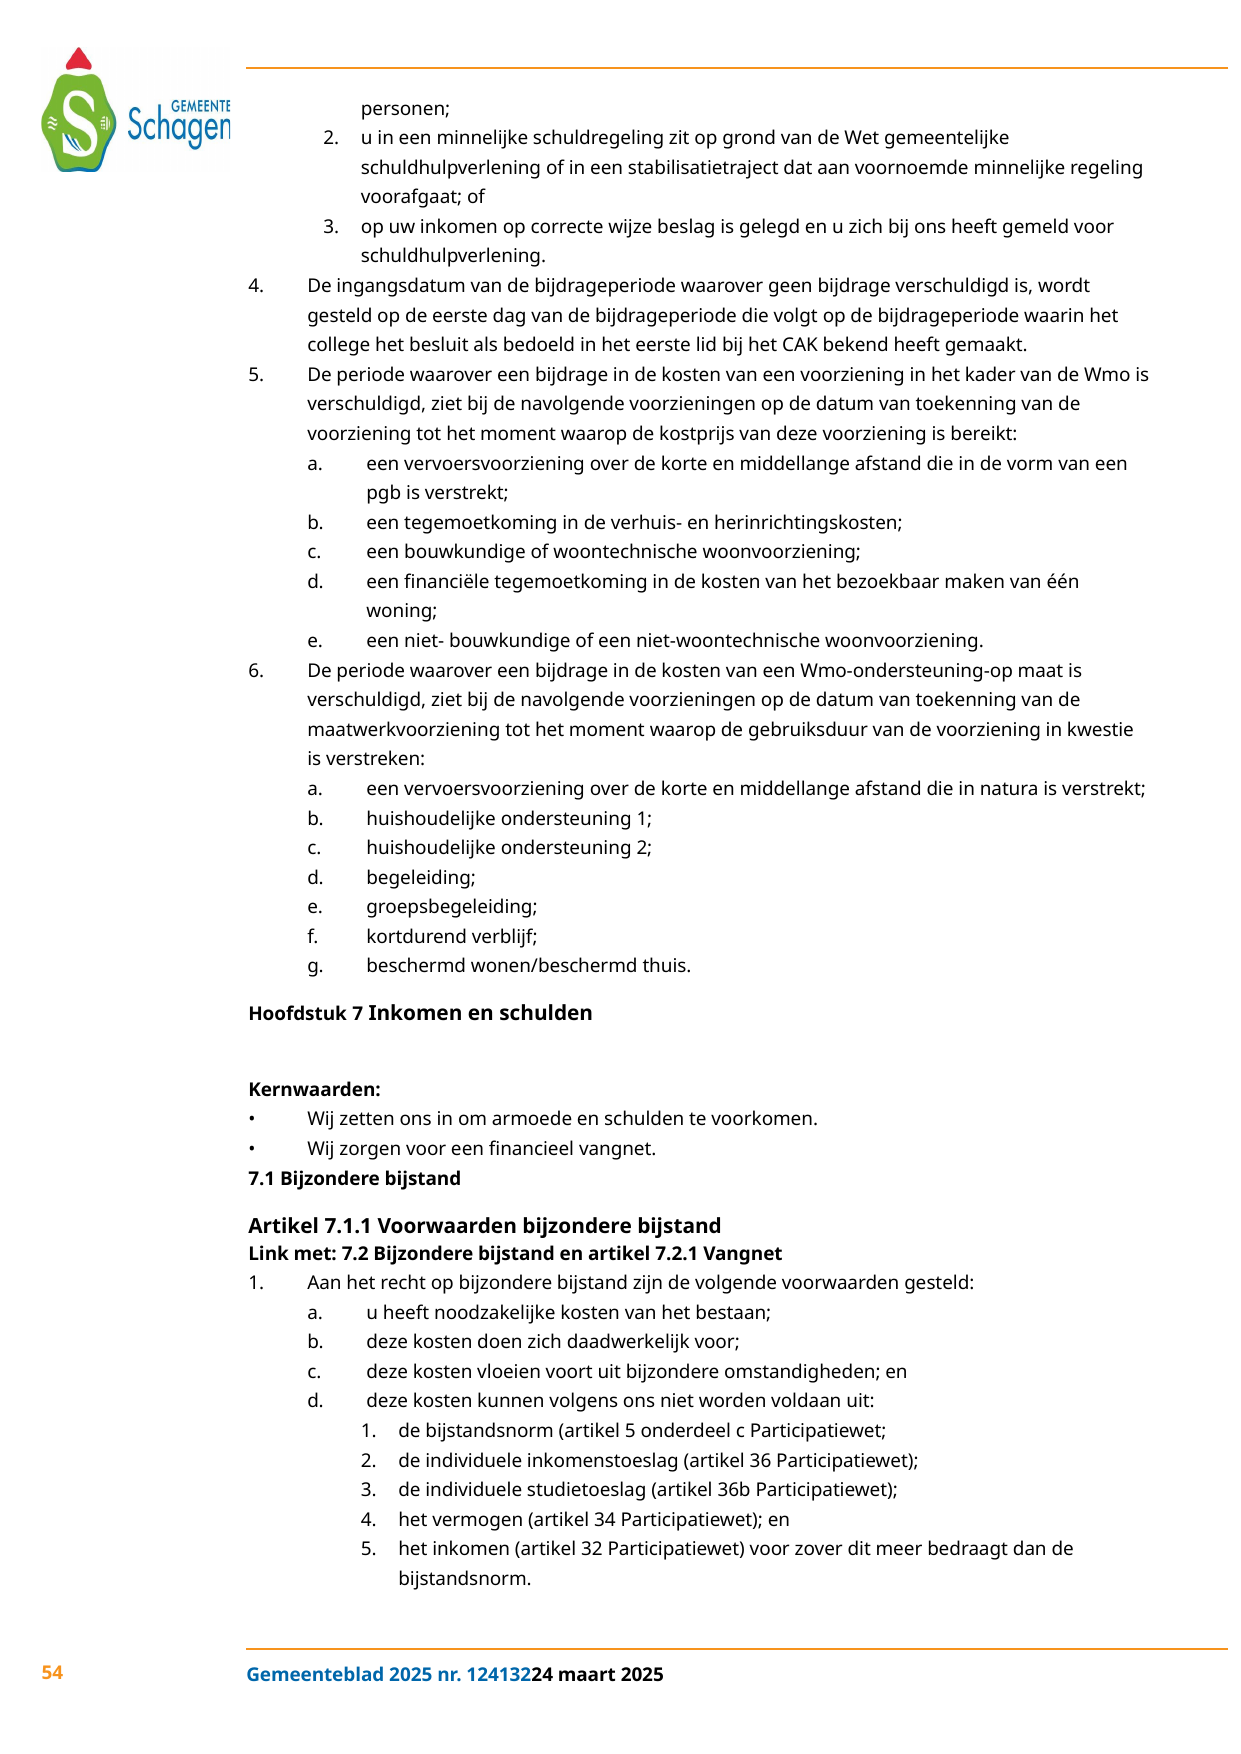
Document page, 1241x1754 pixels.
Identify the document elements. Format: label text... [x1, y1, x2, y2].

list het vermogen (artikel 34 Participatiewet); en [361, 1506, 1152, 1532]
text Kernwaarden: [248, 1076, 1152, 1102]
list u in een minnelijke schuldregeling zit op grond van de Wet gemeentelijke schuldhulpverlening of in een stabilisatietraject dat aan voornoemde minnelijke regeling voorafgaat; of [323, 124, 1152, 209]
list deze kosten doen zich daadwerkelijk voor; [307, 1328, 1152, 1354]
list een vervoersvoorziening over de korte en middellange afstand die in natura is verstrekt; [307, 775, 1152, 801]
list De ingangsdatum van de bijdrageperiode waarover geen bijdrage verschuldigd is, wordt gesteld op de eerste dag van de bijdrageperiode die volgt op de bijdrageperiode waarin het college het besluit als bedoeld in het eerste lid bij het CAK bekend heeft gemaakt. [248, 272, 1152, 357]
list De periode waarover een bijdrage in de kosten van een Wmo-ondersteuning-op maat is verschuldigd, ziet bij de navolgende voorzieningen op de datum van toekenning van de maatwerkvoorziening tot het moment waarop de gebruiksduur van de voorziening in kwestie is verstreken: [248, 657, 1152, 771]
text Hoofdstuk 7 Inkomen en schulden [248, 998, 1152, 1027]
list op uw inkomen op correcte wijze beslag is gelegd en u zich bij ons heeft gemeld voor schuldhulpverlening. [323, 213, 1152, 268]
list Wij zorgen voor een financieel vangnet. [248, 1135, 1152, 1161]
list u heeft noodzakelijke kosten van het bestaan; [307, 1299, 1152, 1325]
list personen; [323, 95, 1152, 121]
list beschermd wonen/beschermd thuis. [307, 953, 1152, 978]
list Wij zetten ons in om armoede en schulden te voorkomen. [248, 1106, 1152, 1131]
list groepsbegeleiding; [307, 893, 1152, 919]
list huishoudelijke ondersteuning 2; [307, 834, 1152, 860]
list Aan het recht op bijzondere bijstand zijn de volgende voorwaarden gesteld: [248, 1269, 1152, 1295]
list een bouwkundige of woontechnische woonvoorziening; [307, 538, 1152, 564]
list deze kosten kunnen volgens ons niet worden voldaan uit: [307, 1388, 1152, 1413]
text Link met: 7.2 Bijzondere bijstand en artikel 7.2.1 Vangnet [248, 1240, 1152, 1266]
list De periode waarover een bijdrage in de kosten van een voorziening in het kader van de Wmo is verschuldigd, ziet bij de navolgende voorzieningen op de datum van toekenning van de voorziening tot het moment waarop de kostprijs van deze voorziening is bereikt: [248, 361, 1152, 446]
list het inkomen (artikel 32 Participatiewet) voor zover dit meer bedraagt dan de bijstandsnorm. [361, 1536, 1152, 1591]
list de individuele inkomenstoeslag (artikel 36 Participatiewet); [361, 1447, 1152, 1473]
list de individuele studietoeslag (artikel 36b Participatiewet); [361, 1476, 1152, 1502]
list deze kosten vloeien voort uit bijzondere omstandigheden; en [307, 1358, 1152, 1384]
list kortdurend verblijf; [307, 923, 1152, 949]
list de bijstandsnorm (artikel 5 onderdeel c Participatiewet; [361, 1417, 1152, 1443]
list begeleiding; [307, 864, 1152, 890]
list een vervoersvoorziening over de korte en middellange afstand die in de vorm van een pgb is verstrekt; [307, 450, 1152, 505]
list een niet- bouwkundige of een niet-woontechnische woonvoorziening. [307, 627, 1152, 653]
list huishoudelijke ondersteuning 1; [307, 805, 1152, 831]
text Artikel 7.1.1 Voorwaarden bijzondere bijstand [248, 1211, 1152, 1240]
picture [41, 47, 231, 172]
list een tegemoetkoming in de verhuis- en herinrichtingskosten; [307, 509, 1152, 535]
list een financiële tegemoetkoming in de kosten van het bezoekbaar maken van één woning; [307, 568, 1152, 623]
text 7.1 Bijzondere bijstand [248, 1165, 1152, 1191]
